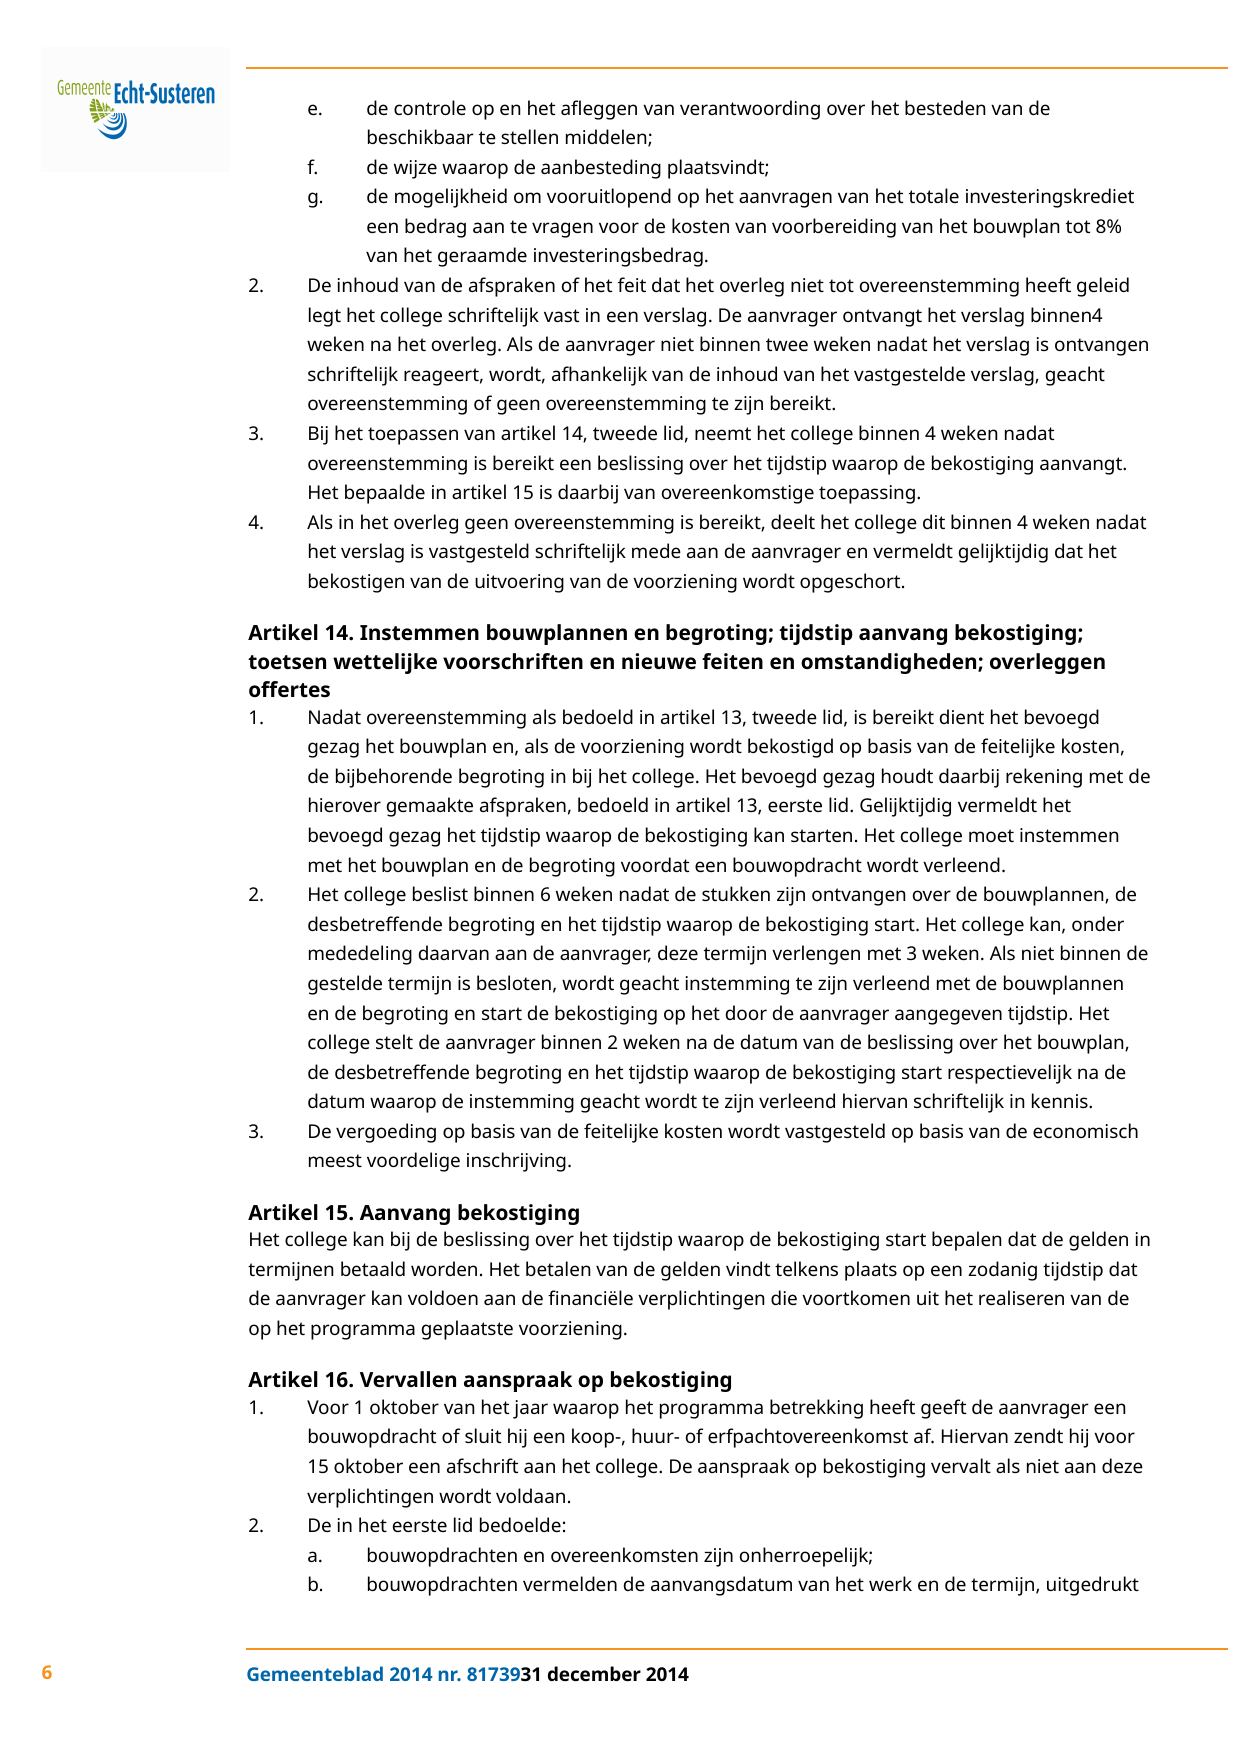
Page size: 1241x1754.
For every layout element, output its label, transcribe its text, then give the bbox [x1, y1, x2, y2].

list Nadat overeenstemming als bedoeld in artikel 13, tweede lid, is bereikt dient het bevoegd gezag het bouwplan en, als de voorziening wordt bekostigd op basis van de feitelijke kosten, de bijbehorende begroting in bij het college. Het bevoegd gezag houdt daarbij rekening met de hierover gemaakte afspraken, bedoeld in artikel 13, eerste lid. Gelijktijdig vermeldt het bevoegd gezag het tijdstip waarop de bekostiging kan starten. Het college moet instemmen met het bouwplan en de begroting voordat een bouwopdracht wordt verleend. [248, 704, 1152, 877]
list bouwopdrachten vermelden de aanvangsdatum van het werk en de termijn, uitgedrukt [307, 1572, 1152, 1597]
list Als in het overleg geen overeenstemming is bereikt, deelt het college dit binnen 4 weken nadat het verslag is vastgesteld schriftelijk mede aan de aanvrager en vermeldt gelijktijdig dat het bekostigen van de uitvoering van de voorziening wordt opgeschort. [248, 509, 1152, 594]
list De inhoud van de afspraken of het feit dat het overleg niet tot overeenstemming heeft geleid legt het college schriftelijk vast in een verslag. De aanvrager ontvangt het verslag binnen4 weken na het overleg. Als de aanvrager niet binnen twee weken nadat het verslag is ontvangen schriftelijk reageert, wordt, afhankelijk van de inhoud van het vastgestelde verslag, geacht overeenstemming of geen overeenstemming te zijn bereikt. [248, 272, 1152, 416]
text Artikel 15. Aanvang bekostiging [248, 1198, 1152, 1226]
picture [41, 47, 231, 172]
list Voor 1 oktober van het jaar waarop het programma betrekking heeft geeft de aanvrager een bouwopdracht of sluit hij een koop-, huur- of erfpachtovereenkomst af. Hiervan zendt hij voor 15 oktober een afschrift aan het college. De aanspraak op bekostiging vervalt als niet aan deze verplichtingen wordt voldaan. [248, 1394, 1152, 1508]
list De in het eerste lid bedoelde: [248, 1512, 1152, 1538]
list Bij het toepassen van artikel 14, tweede lid, neemt het college binnen 4 weken nadat overeenstemming is bereikt een beslissing over het tijdstip waarop de bekostiging aanvangt. Het bepaalde in artikel 15 is daarbij van overeenkomstige toepassing. [248, 420, 1152, 505]
list de mogelijkheid om vooruitlopend op het aanvragen van het totale investeringskrediet een bedrag aan te vragen voor de kosten van voorbereiding van het bouwplan tot 8% van het geraamde investeringsbedrag. [307, 183, 1152, 268]
list bouwopdrachten en overeenkomsten zijn onherroepelijk; [307, 1542, 1152, 1568]
list de wijze waarop de aanbesteding plaatsvindt; [307, 154, 1152, 180]
text Het college kan bij de beslissing over het tijdstip waarop de bekostiging start bepalen dat de gelden in termijnen betaald worden. Het betalen van de gelden vindt telkens plaats op een zodanig tijdstip dat de aanvrager kan voldoen aan de financiële verplichtingen die voortkomen uit het realiseren van de op het programma geplaatste voorziening. [248, 1226, 1152, 1341]
text Artikel 16. Vervallen aanspraak op bekostiging [248, 1366, 1152, 1394]
list de controle op en het afleggen van verantwoording over het besteden van de beschikbaar te stellen middelen; [307, 95, 1152, 150]
list Het college beslist binnen 6 weken nadat de stukken zijn ontvangen over de bouwplannen, de desbetreffende begroting en het tijdstip waarop de bekostiging start. Het college kan, onder mededeling daarvan aan de aanvrager, deze termijn verlengen met 3 weken. Als niet binnen de gestelde termijn is besloten, wordt geacht instemming te zijn verleend met de bouwplannen en de begroting en start de bekostiging op het door de aanvrager aangegeven tijdstip. Het college stelt de aanvrager binnen 2 weken na de datum van de beslissing over het bouwplan, de desbetreffende begroting en het tijdstip waarop de bekostiging start respectievelijk na de datum waarop de instemming geacht wordt te zijn verleend hiervan schriftelijk in kennis. [248, 881, 1152, 1114]
list De vergoeding op basis van de feitelijke kosten wordt vastgesteld op basis van de economisch meest voordelige inschrijving. [248, 1118, 1152, 1173]
text Artikel 14. Instemmen bouwplannen en begroting; tijdstip aanvang bekostiging; toetsen wettelijke voorschriften en nieuwe feiten en omstandigheden; overleggen offertes [248, 618, 1152, 704]
